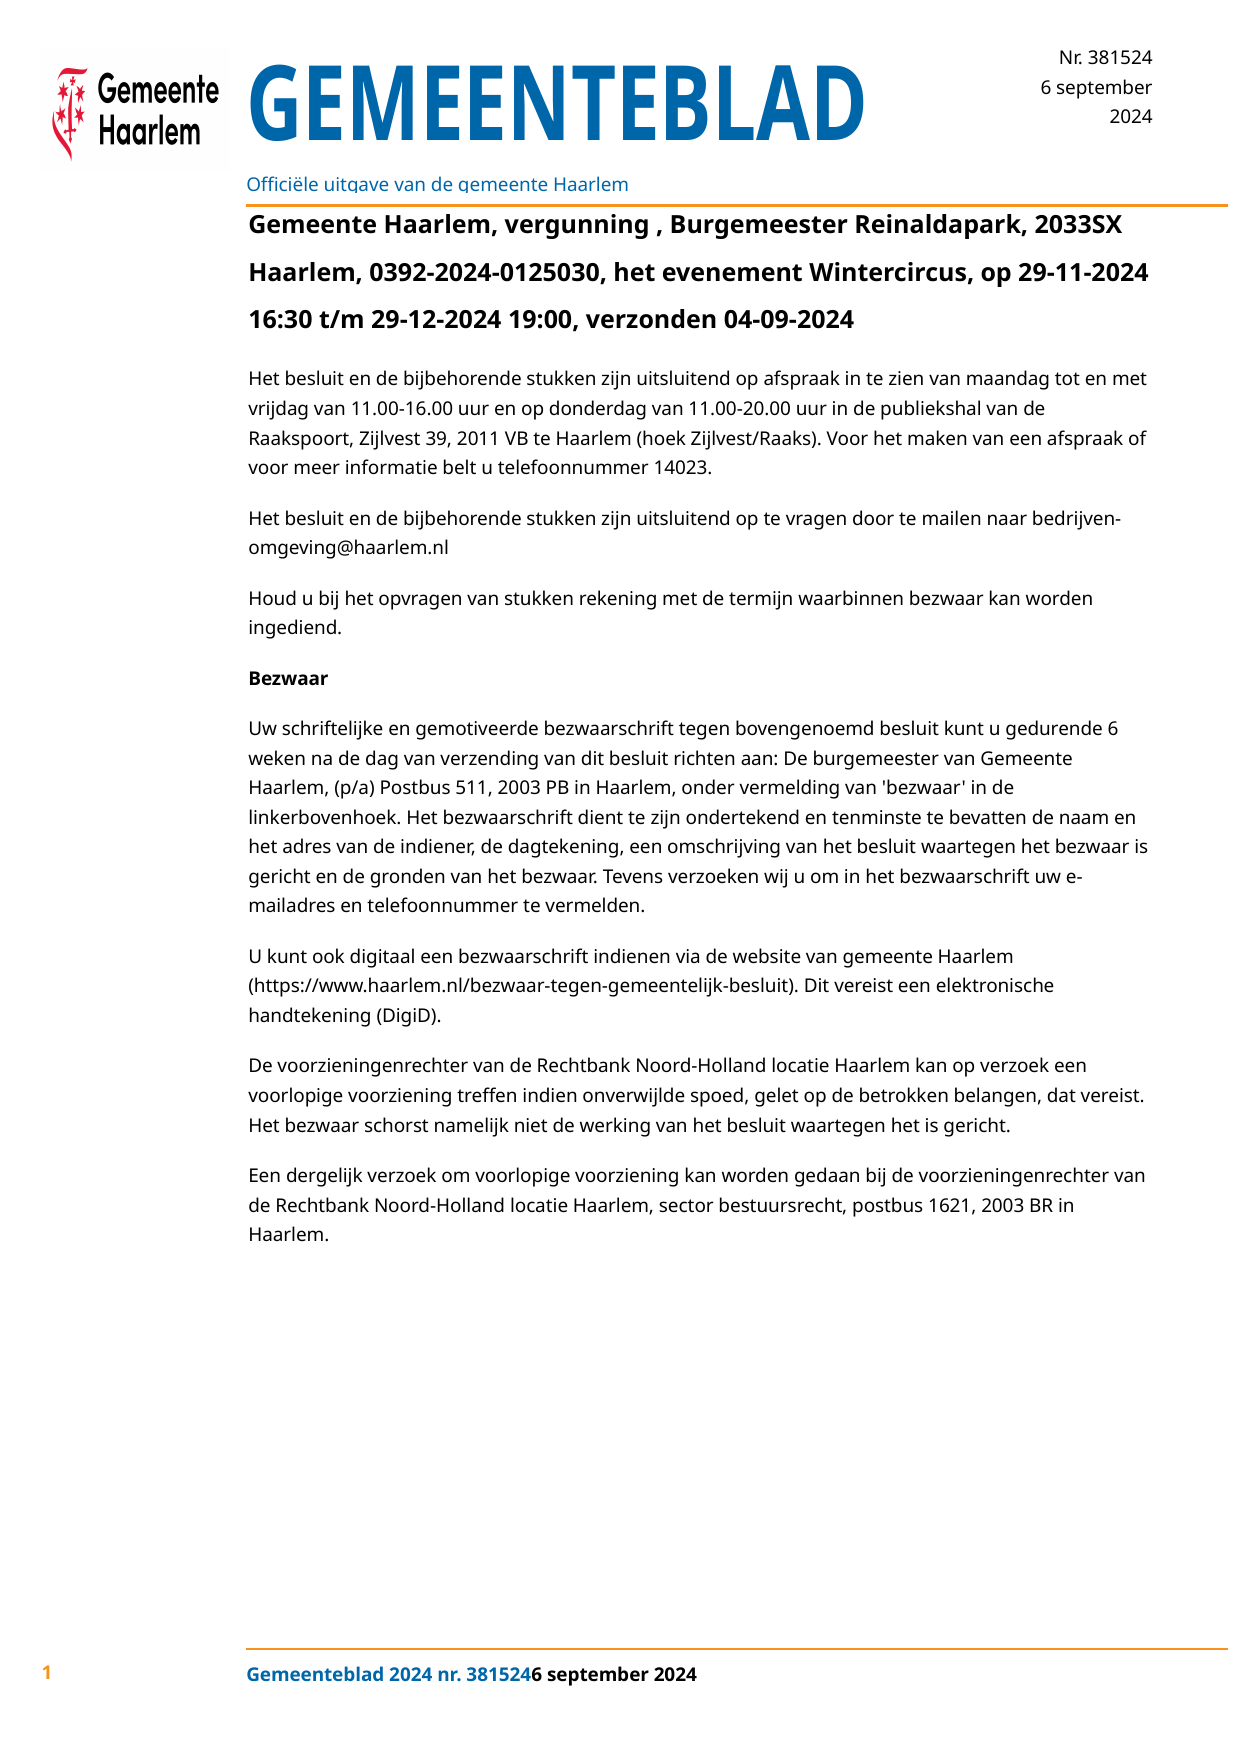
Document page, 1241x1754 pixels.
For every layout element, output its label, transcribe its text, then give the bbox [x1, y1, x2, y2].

text Houd u bij het opvragen van stukken rekening met de termijn waarbinnen bezwaar kan worden ingediend. [248, 585, 1152, 640]
text Het besluit en de bijbehorende stukken zijn uitsluitend op te vragen door te mailen naar bedrijven-omgeving@haarlem.nl [248, 505, 1152, 560]
text Het besluit en de bijbehorende stukken zijn uitsluitend op afspraak in te zien van maandag tot en met vrijdag van 11.00-16.00 uur en op donderdag van 11.00-20.00 uur in de publiekshal van de Raakspoort, Zijlvest 39, 2011 VB te Haarlem (hoek Zijlvest/Raaks). Voor het maken van een afspraak of voor meer informatie belt u telefoonnummer 14023. [248, 366, 1152, 480]
text U kunt ook digitaal een bezwaarschrift indienen via de website van gemeente Haarlem (https://www.haarlem.nl/bezwaar-tegen-gemeentelijk-besluit). Dit vereist een elektronische handtekening (DigiD). [248, 943, 1152, 1028]
text Bezwaar [248, 665, 1152, 690]
picture [41, 47, 231, 172]
text De voorzieningenrechter van de Rechtbank Noord-Holland locatie Haarlem kan op verzoek een voorlopige voorziening treffen indien onverwijlde spoed, gelet op de betrokken belangen, dat vereist. Het bezwaar schorst namelijk niet de werking van het besluit waartegen het is gericht. [248, 1053, 1152, 1137]
text Gemeente Haarlem, vergunning , Burgemeester Reinaldapark, 2033SX Haarlem, 0392-2024-0125030, het evenement Wintercircus, op 29-11-2024 16:30 t/m 29-12-2024 19:00, verzonden 04-09-2024 [248, 207, 1152, 336]
text Uw schriftelijke en gemotiveerde bezwaarschrift tegen bovengenoemd besluit kunt u gedurende 6 weken na de dag van verzending van dit besluit richten aan: De burgemeester van Gemeente Haarlem, (p/a) Postbus 511, 2003 PB in Haarlem, onder vermelding van 'bezwaar' in de linkerbovenhoek. Het bezwaarschrift dient te zijn ondertekend en tenminste te bevatten de naam en het adres van de indiener, de dagtekening, een omschrijving van het besluit waartegen het bezwaar is gericht en de gronden van het bezwaar. Tevens verzoeken wij u om in het bezwaarschrift uw e-mailadres en telefoonnummer te vermelden. [248, 715, 1152, 918]
text Een dergelijk verzoek om voorlopige voorziening kan worden gedaan bij de voorzieningenrechter van de Rechtbank Noord-Holland locatie Haarlem, sector bestuursrecht, postbus 1621, 2003 BR in Haarlem. [248, 1162, 1152, 1247]
